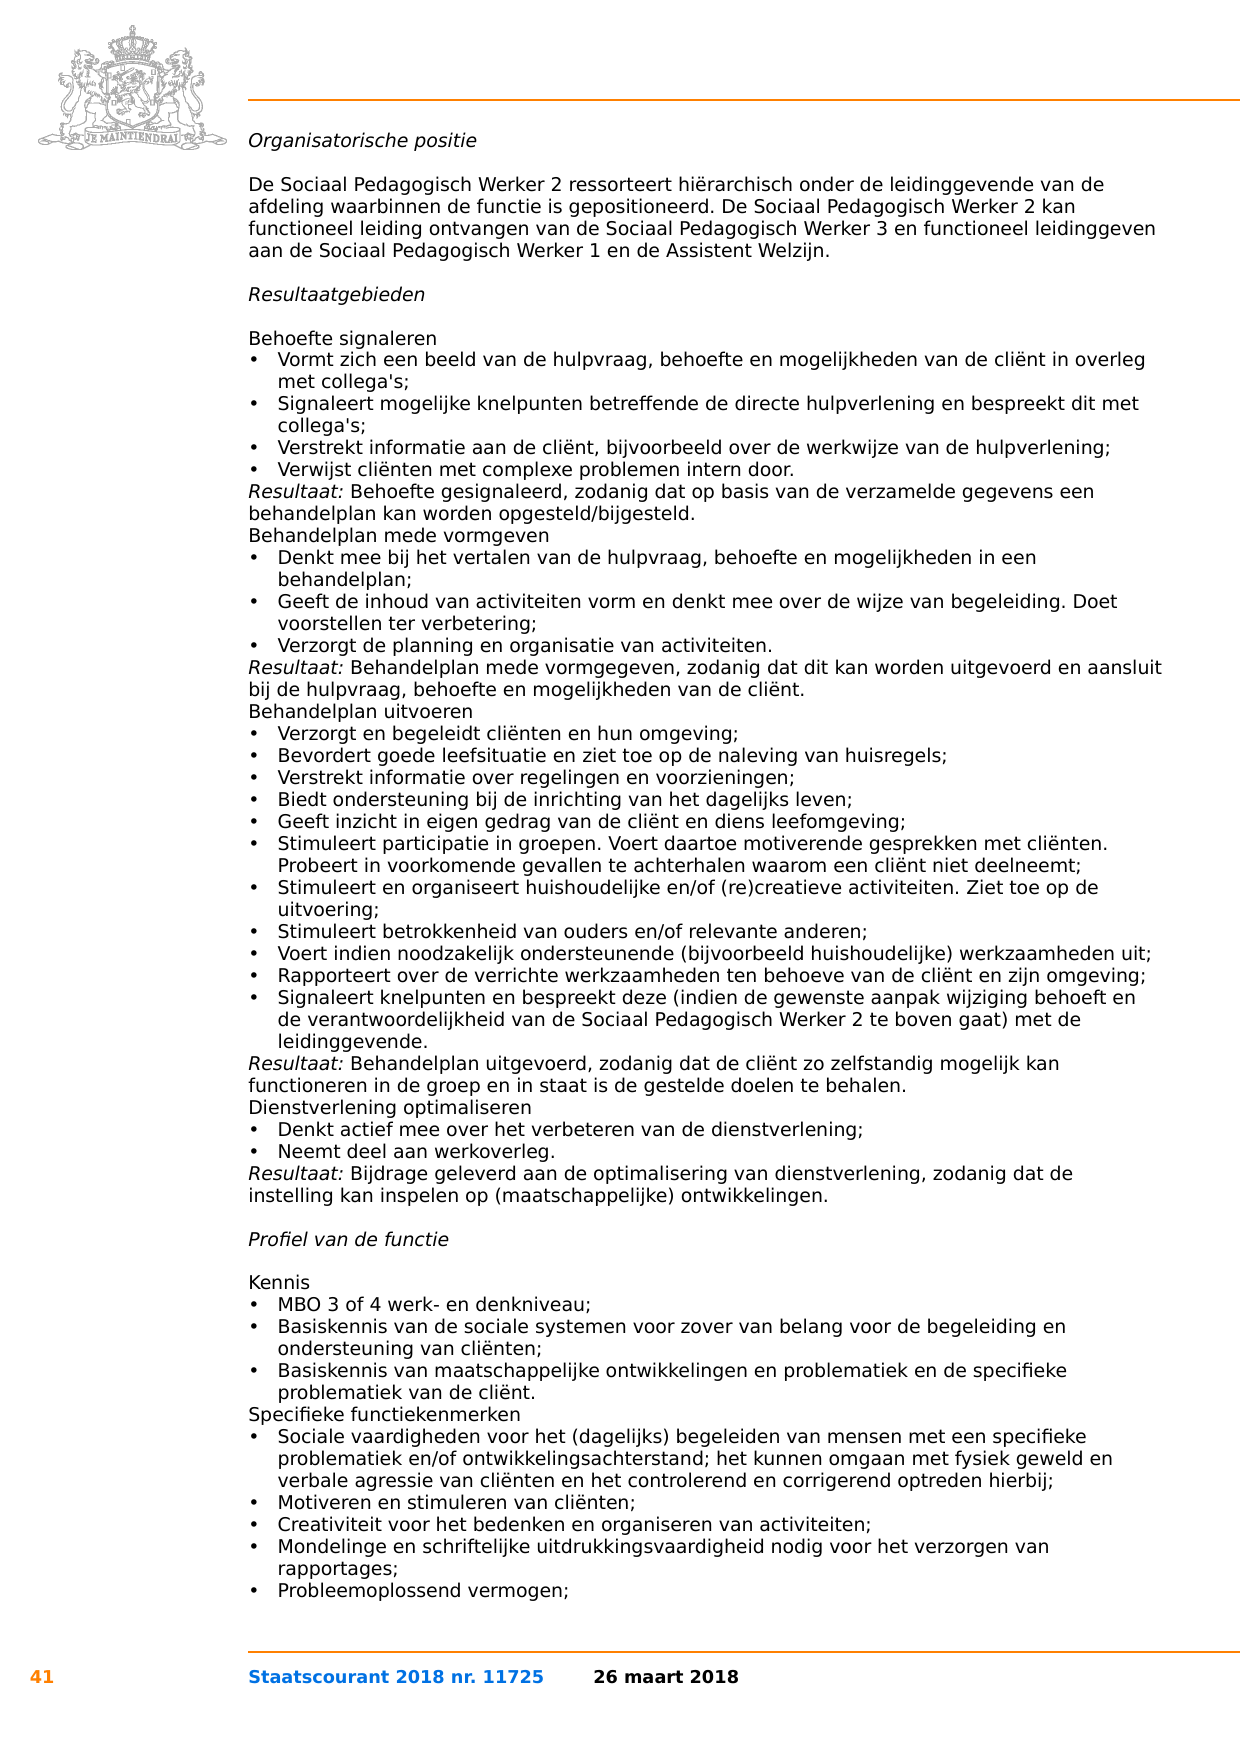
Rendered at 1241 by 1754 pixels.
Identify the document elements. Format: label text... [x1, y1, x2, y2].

text • Denkt actief mee over het verbeteren van de dienstverlening; [248, 1119, 1163, 1141]
text • Creativiteit voor het bedenken en organiseren van activiteiten; [248, 1514, 1163, 1536]
text • Neemt deel aan werkoverleg. [248, 1141, 1163, 1163]
text • Sociale vaardigheden voor het (dagelijks) begeleiden van mensen met een specifieke problematiek en/of ontwikkelingsachterstand; het kunnen omgaan met fysiek geweld en verbale agressie van cliënten en het controlerend en corrigerend optreden hierbij; [248, 1426, 1163, 1492]
text De Sociaal Pedagogisch Werker 2 ressorteert hiërarchisch onder de leidinggevende van de afdeling waarbinnen de functie is gepositioneerd. De Sociaal Pedagogisch Werker 2 kan functioneel leiding ontvangen van de Sociaal Pedagogisch Werker 3 en functioneel leidinggeven aan de Sociaal Pedagogisch Werker 1 en de Assistent Welzijn. [248, 174, 1163, 262]
text • Geeft de inhoud van activiteiten vorm en denkt mee over de wijze van begeleiding. Doet voorstellen ter verbetering; [248, 591, 1163, 635]
subtitle Organisatorische positie [248, 130, 1163, 152]
text • Stimuleert en organiseert huishoudelijke en/of (re)creatieve activiteiten. Ziet toe op de uitvoering; [248, 877, 1163, 921]
text • Voert indien noodzakelijk ondersteunende (bijvoorbeeld huishoudelijke) werkzaamheden uit; [248, 943, 1163, 965]
text Resultaat: Behandelplan mede vormgegeven, zodanig dat dit kan worden uitgevoerd en aansluit bij de hulpvraag, behoefte en mogelijkheden van de cliënt. [248, 657, 1163, 701]
text • Verwijst cliënten met complexe problemen intern door. [248, 459, 1163, 481]
text • Probleemoplossend vermogen; [248, 1580, 1163, 1602]
text Specifieke functiekenmerken [248, 1404, 1163, 1426]
text • Signaleert mogelijke knelpunten betreffende de directe hulpverlening en bespreekt dit met collega's; [248, 393, 1163, 437]
text • Verzorgt de planning en organisatie van activiteiten. [248, 635, 1163, 657]
text • Mondelinge en schriftelijke uitdrukkingsvaardigheid nodig voor het verzorgen van rapportages; [248, 1536, 1163, 1580]
text Resultaat: Behandelplan uitgevoerd, zodanig dat de cliënt zo zelfstandig mogelijk kan functioneren in de groep en in staat is de gestelde doelen te behalen. [248, 1053, 1163, 1097]
text • Rapporteert over de verrichte werkzaamheden ten behoeve van de cliënt en zijn omgeving; [248, 965, 1163, 987]
text Dienstverlening optimaliseren [248, 1097, 1163, 1119]
text Behoefte signaleren [248, 327, 1163, 349]
text Resultaat: Behoefte gesignaleerd, zodanig dat op basis van de verzamelde gegevens een behandelplan kan worden opgesteld/bijgesteld. [248, 481, 1163, 525]
text • Stimuleert participatie in groepen. Voert daartoe motiverende gesprekken met cliënten. Probeert in voorkomende gevallen te achterhalen waarom een cliënt niet deelneemt; [248, 833, 1163, 877]
text • Verstrekt informatie over regelingen en voorzieningen; [248, 767, 1163, 789]
text • Signaleert knelpunten en bespreekt deze (indien de gewenste aanpak wijziging behoeft en de verantwoordelijkheid van de Sociaal Pedagogisch Werker 2 te boven gaat) met de leidinggevende. [248, 987, 1163, 1053]
text • MBO 3 of 4 werk- en denkniveau; [248, 1294, 1163, 1316]
text Kennis [248, 1272, 1163, 1294]
text • Verstrekt informatie aan de cliënt, bijvoorbeeld over de werkwijze van de hulpverlening; [248, 437, 1163, 459]
text • Stimuleert betrokkenheid van ouders en/of relevante anderen; [248, 921, 1163, 943]
text • Biedt ondersteuning bij de inrichting van het dagelijks leven; [248, 789, 1163, 811]
picture [38, 25, 227, 150]
text Behandelplan mede vormgeven [248, 525, 1163, 547]
text • Denkt mee bij het vertalen van de hulpvraag, behoefte en mogelijkheden in een behandelplan; [248, 547, 1163, 591]
text Resultaat: Bijdrage geleverd aan de optimalisering van dienstverlening, zodanig dat de instelling kan inspelen op (maatschappelijke) ontwikkelingen. [248, 1163, 1163, 1207]
text • Motiveren en stimuleren van cliënten; [248, 1492, 1163, 1514]
text • Verzorgt en begeleidt cliënten en hun omgeving; [248, 723, 1163, 745]
text • Geeft inzicht in eigen gedrag van de cliënt en diens leefomgeving; [248, 811, 1163, 833]
text • Basiskennis van maatschappelijke ontwikkelingen en problematiek en de specifieke problematiek van de cliënt. [248, 1360, 1163, 1404]
subtitle Profiel van de functie [248, 1228, 1163, 1250]
text Behandelplan uitvoeren [248, 701, 1163, 723]
text • Basiskennis van de sociale systemen voor zover van belang voor de begeleiding en ondersteuning van cliënten; [248, 1316, 1163, 1360]
subtitle Resultaatgebieden [248, 283, 1163, 306]
text • Bevordert goede leefsituatie en ziet toe op de naleving van huisregels; [248, 745, 1163, 767]
text • Vormt zich een beeld van de hulpvraag, behoefte en mogelijkheden van de cliënt in overleg met collega's; [248, 349, 1163, 393]
